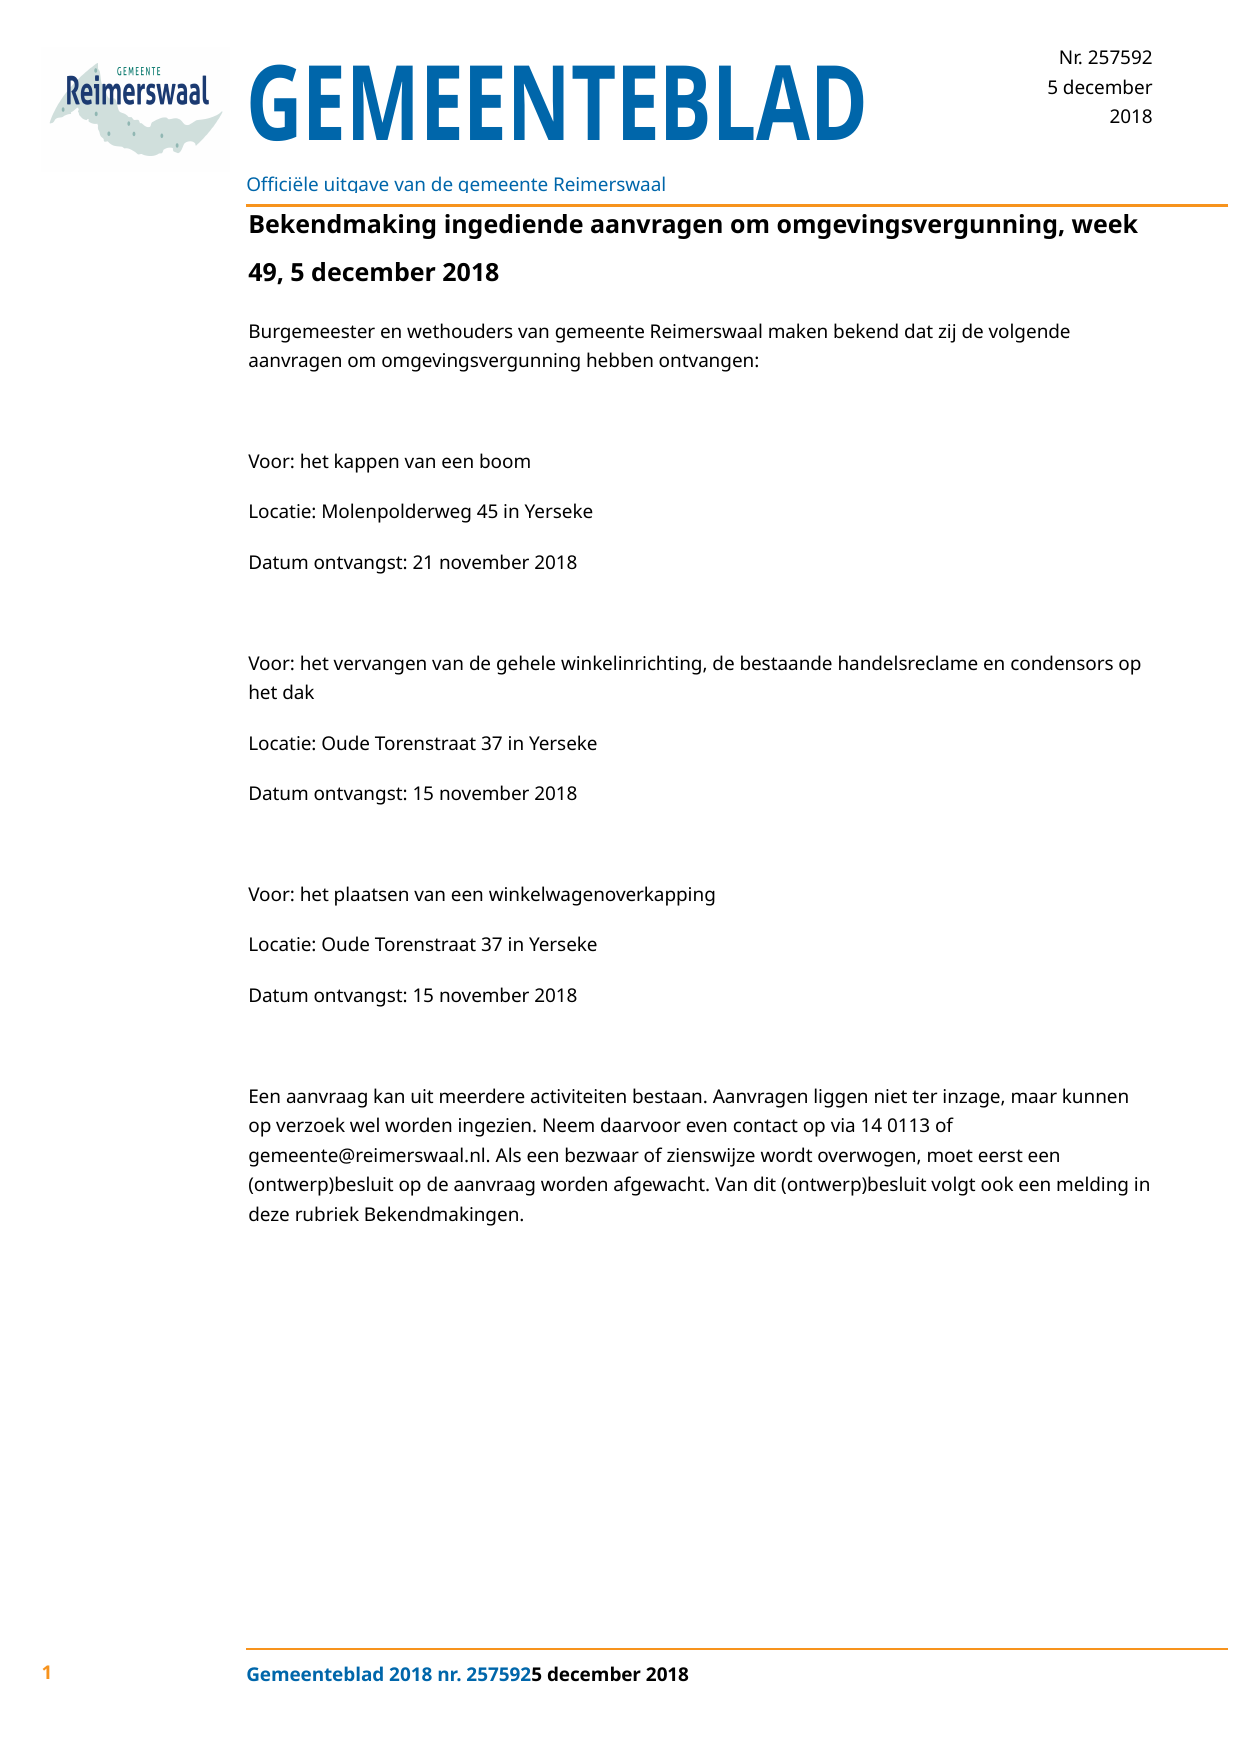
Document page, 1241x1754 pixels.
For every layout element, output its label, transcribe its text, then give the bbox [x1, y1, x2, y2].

text Datum ontvangst: 15 november 2018 [248, 780, 1152, 806]
text Voor: het vervangen van de gehele winkelinrichting, de bestaande handelsreclame en condensors op het dak [248, 650, 1152, 705]
text Voor: het kappen van een boom [248, 448, 1152, 474]
text Bekendmaking ingediende aanvragen om omgevingsvergunning, week 49, 5 december 2018 [248, 207, 1152, 288]
picture [41, 47, 231, 172]
text Locatie: Oude Torenstraat 37 in Yerseke [248, 730, 1152, 756]
text Locatie: Molenpolderweg 45 in Yerseke [248, 499, 1152, 524]
text Locatie: Oude Torenstraat 37 in Yerseke [248, 932, 1152, 957]
text Datum ontvangst: 15 november 2018 [248, 982, 1152, 1008]
text Burgemeester en wethouders van gemeente Reimerswaal maken bekend dat zij de volgende aanvragen om omgevingsvergunning hebben ontvangen: [248, 318, 1152, 373]
text Datum ontvangst: 21 november 2018 [248, 549, 1152, 575]
text Voor: het plaatsen van een winkelwagenoverkapping [248, 881, 1152, 907]
text Een aanvraag kan uit meerdere activiteiten bestaan. Aanvragen liggen niet ter inzage, maar kunnen op verzoek wel worden ingezien. Neem daarvoor even contact op via 14 0113 of gemeente@reimerswaal.nl. Als een bezwaar of zienswijze wordt overwogen, moet eerst een (ontwerp)besluit op de aanvraag worden afgewacht. Van dit (ontwerp)besluit volgt ook een melding in deze rubriek Bekendmakingen. [248, 1083, 1152, 1227]
